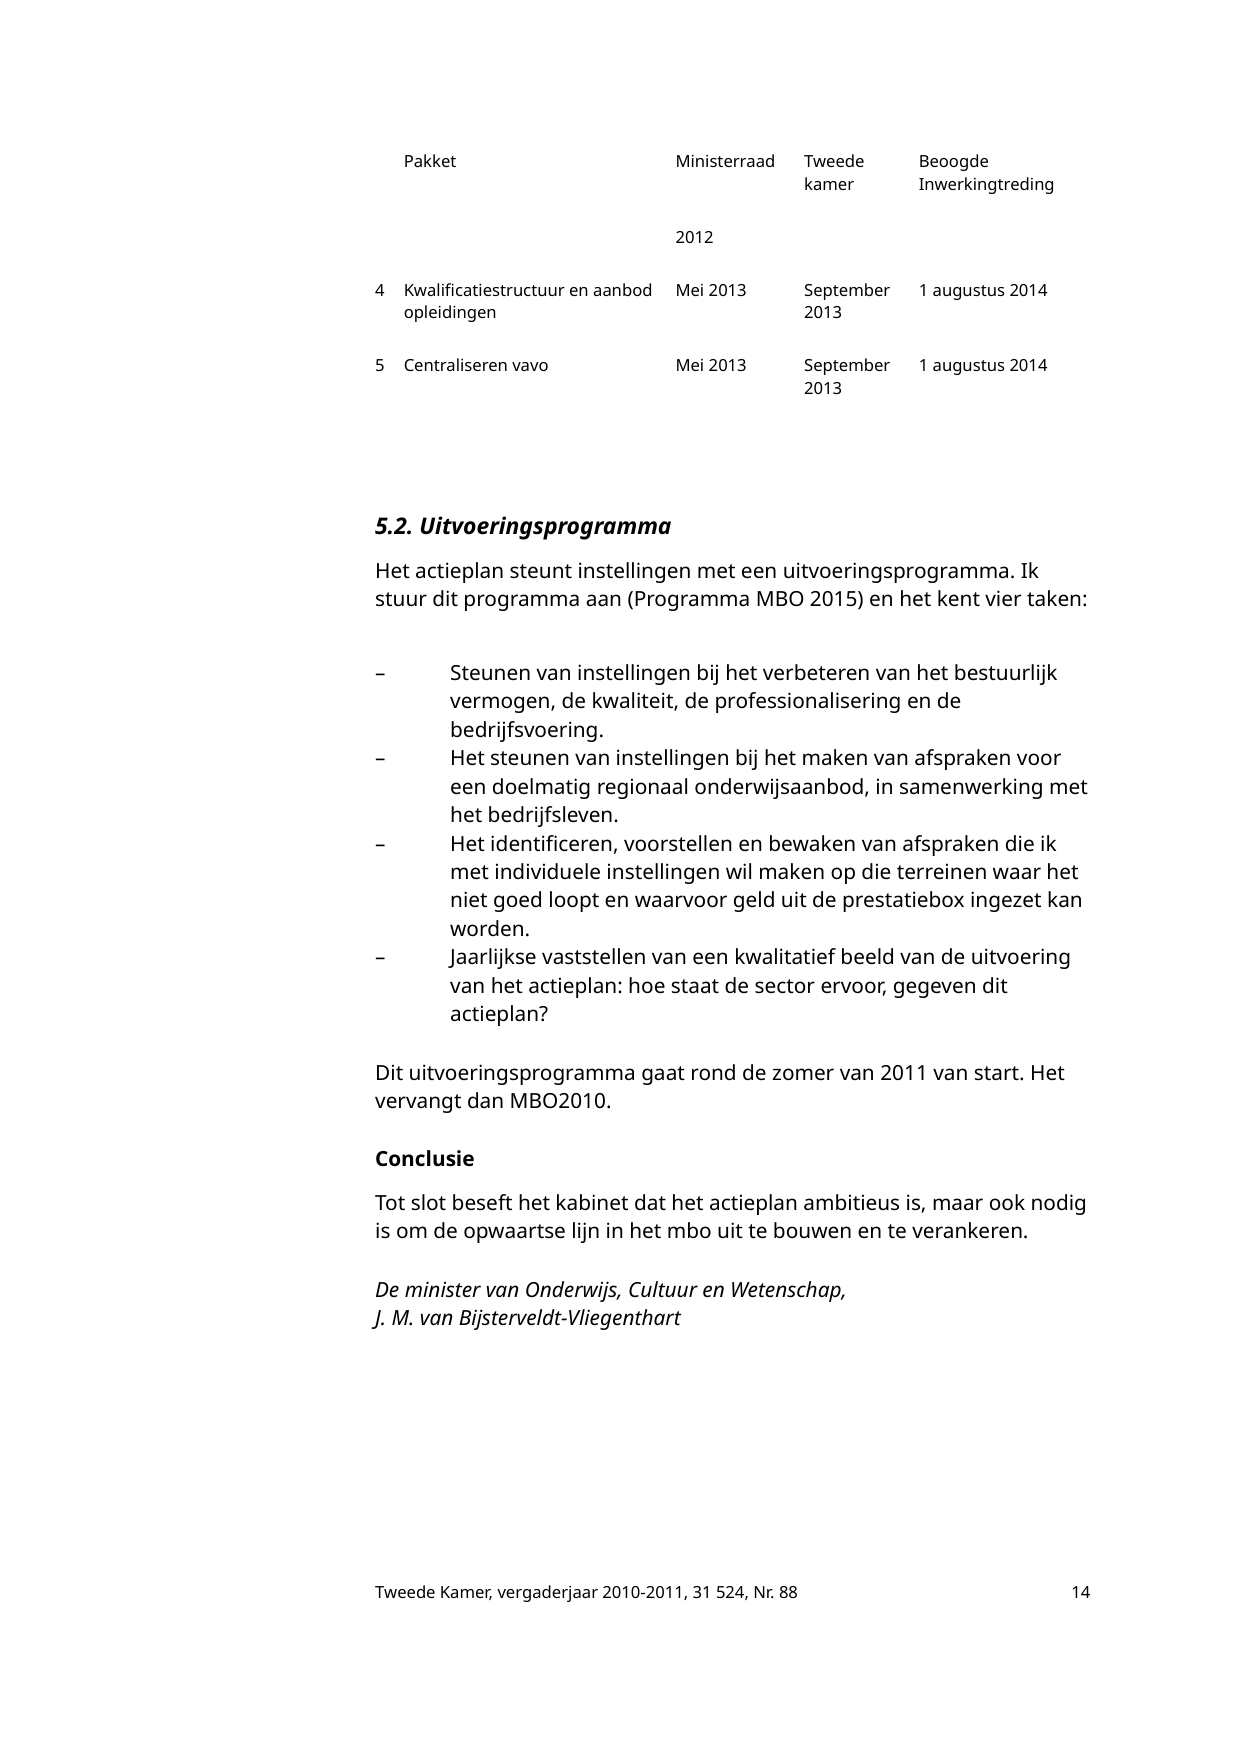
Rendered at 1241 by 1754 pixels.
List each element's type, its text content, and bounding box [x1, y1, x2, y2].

subtitle 5.2. Uitvoeringsprogramma [375, 510, 1090, 541]
table_cell September 2013 [804, 354, 918, 429]
text Dit uitvoeringsprogramma gaat rond de zomer van 2011 van start. Het vervangt dan MBO2010. [375, 1058, 1090, 1114]
table_cell Kwalificatiestructuur en aanbod opleidingen [404, 278, 675, 353]
table_header Pakket [404, 150, 675, 225]
table_cell September 2013 [804, 278, 918, 353]
table_cell 1 augustus 2014 [919, 278, 1090, 353]
list Het identificeren, voorstellen en bewaken van afspraken die ik met individuele instellingen wil maken op die terreinen waar het niet goed loopt en waarvoor geld uit de prestatiebox ingezet kan worden. [375, 829, 1090, 942]
table_cell 4 [375, 278, 403, 353]
table_header Tweede kamer [804, 150, 918, 225]
text Conclusie [375, 1144, 1090, 1173]
table_cell Mei 2013 [675, 354, 804, 429]
text De minister van Onderwijs, Cultuur en Wetenschap, [375, 1275, 1090, 1303]
table_header Ministerraad [675, 150, 804, 225]
list Jaarlijkse vaststellen van een kwalitatief beeld van de uitvoering van het actieplan: hoe staat de sector ervoor, gegeven dit actieplan? [375, 942, 1090, 1028]
table_header Beoogde Inwerkingtreding [919, 150, 1090, 225]
text J. M. van Bijsterveldt-Vliegenthart [375, 1303, 1090, 1332]
table_cell 5 [375, 354, 403, 429]
table_cell 1 augustus 2014 [919, 354, 1090, 429]
table_header [375, 150, 403, 225]
table_cell [804, 225, 918, 278]
table_cell 2012 [675, 225, 804, 278]
table_cell Centraliseren vavo [404, 354, 675, 429]
text Het actieplan steunt instellingen met een uitvoeringsprogramma. Ik stuur dit programma aan (Programma MBO 2015) en het kent vier taken: [375, 556, 1090, 613]
table_cell [919, 225, 1090, 278]
list Het steunen van instellingen bij het maken van afspraken voor een doelmatig regionaal onderwijsaanbod, in samenwerking met het bedrijfsleven. [375, 743, 1090, 829]
text Tot slot beseft het kabinet dat het actieplan ambitieus is, maar ook nodig is om de opwaartse lijn in het mbo uit te bouwen en te verankeren. [375, 1188, 1090, 1245]
list Steunen van instellingen bij het verbeteren van het bestuurlijk vermogen, de kwaliteit, de professionalisering en de bedrijfsvoering. [375, 658, 1090, 743]
table_cell Mei 2013 [675, 278, 804, 353]
table_cell [375, 225, 403, 278]
table_cell [404, 225, 675, 278]
